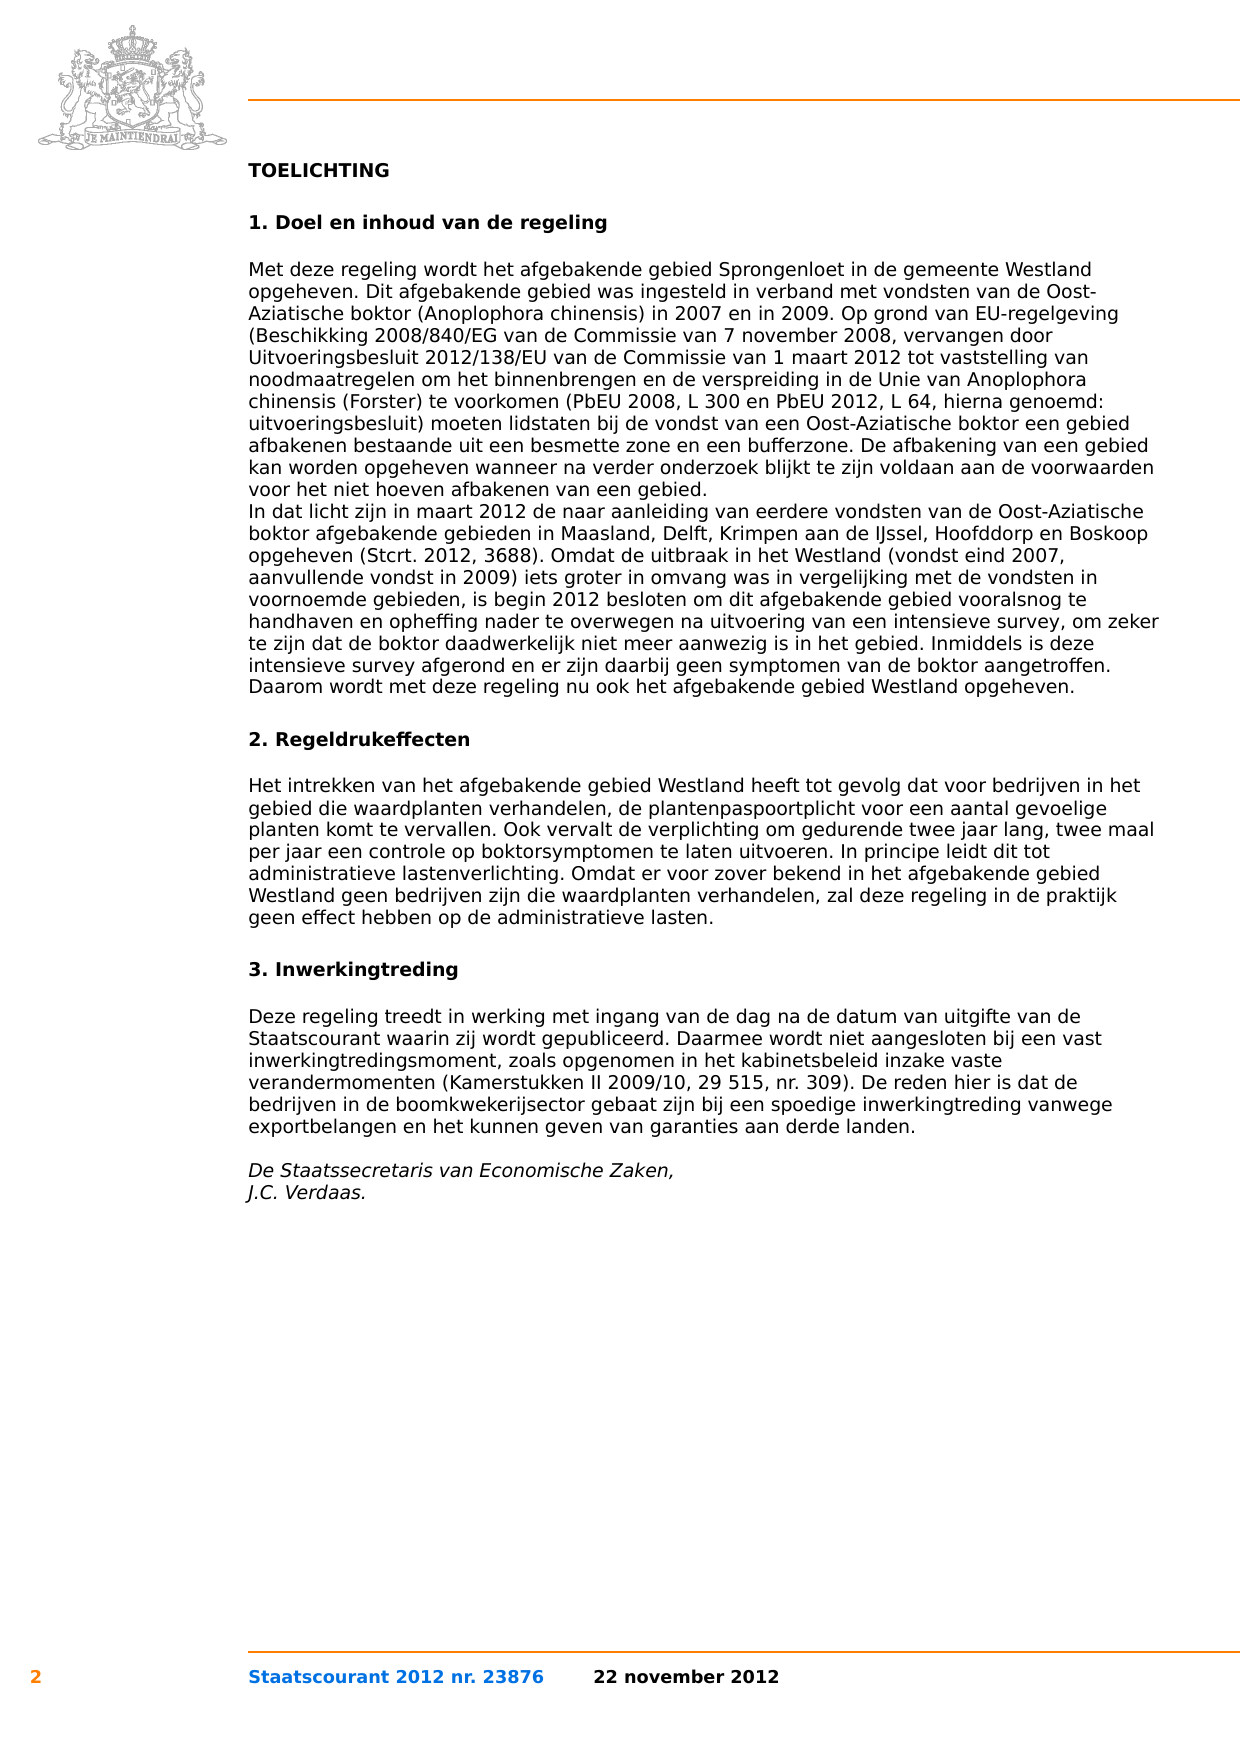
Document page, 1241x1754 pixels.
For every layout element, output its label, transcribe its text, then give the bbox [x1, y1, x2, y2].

text In dat licht zijn in maart 2012 de naar aanleiding van eerdere vondsten van de Oost-Aziatische boktor afgebakende gebieden in Maasland, Delft, Krimpen aan de IJssel, Hoofddorp en Boskoop opgeheven (Stcrt. 2012, 3688). Omdat de uitbraak in het Westland (vondst eind 2007, aanvullende vondst in 2009) iets groter in omvang was in vergelijking met de vondsten in voornoemde gebieden, is begin 2012 besloten om dit afgebakende gebied vooralsnog te handhaven en opheffing nader te overwegen na uitvoering van een intensieve survey, om zeker te zijn dat de boktor daadwerkelijk niet meer aanwezig is in het gebied. Inmiddels is deze intensieve survey afgerond en er zijn daarbij geen symptomen van de boktor aangetroffen. Daarom wordt met deze regeling nu ook het afgebakende gebied Westland opgeheven. [248, 501, 1163, 698]
subtitle 3. Inwerkingtreding [248, 959, 1163, 981]
subtitle 2. Regeldrukeffecten [248, 728, 1163, 750]
subtitle 1. Doel en inhoud van de regeling [248, 212, 1163, 234]
text Deze regeling treedt in werking met ingang van de dag na de datum van uitgifte van de Staatscourant waarin zij wordt gepubliceerd. Daarmee wordt niet aangesloten bij een vast inwerkingtredingsmoment, zoals opgenomen in het kabinetsbeleid inzake vaste verandermomenten (Kamerstukken II 2009/10, 29 515, nr. 309). De reden hier is dat de bedrijven in de boomkwekerijsector gebaat zijn bij een spoedige inwerkingtreding vanwege exportbelangen en het kunnen geven van garanties aan derde landen. [248, 1006, 1163, 1138]
picture [38, 25, 227, 150]
text Met deze regeling wordt het afgebakende gebied Sprongenloet in de gemeente Westland opgeheven. Dit afgebakende gebied was ingesteld in verband met vondsten van de Oost-Aziatische boktor (Anoplophora chinensis) in 2007 en in 2009. Op grond van EU-regelgeving (Beschikking 2008/840/EG van de Commissie van 7 november 2008, vervangen door Uitvoeringsbesluit 2012/138/EU van de Commissie van 1 maart 2012 tot vaststelling van noodmaatregelen om het binnenbrengen en de verspreiding in de Unie van Anoplophora chinensis (Forster) te voorkomen (PbEU 2008, L 300 en PbEU 2012, L 64, hierna genoemd: uitvoeringsbesluit) moeten lidstaten bij de vondst van een Oost-Aziatische boktor een gebied afbakenen bestaande uit een besmette zone en een bufferzone. De afbakening van een gebied kan worden opgeheven wanneer na verder onderzoek blijkt te zijn voldaan aan de voorwaarden voor het niet hoeven afbakenen van een gebied. [248, 259, 1163, 501]
subtitle TOELICHTING [248, 160, 1163, 182]
text De Staatssecretaris van Economische Zaken, J.C. Verdaas. [248, 1160, 1163, 1204]
text Het intrekken van het afgebakende gebied Westland heeft tot gevolg dat voor bedrijven in het gebied die waardplanten verhandelen, de plantenpaspoortplicht voor een aantal gevoelige planten komt te vervallen. Ook vervalt de verplichting om gedurende twee jaar lang, twee maal per jaar een controle op boktorsymptomen te laten uitvoeren. In principe leidt dit tot administratieve lastenverlichting. Omdat er voor zover bekend in het afgebakende gebied Westland geen bedrijven zijn die waardplanten verhandelen, zal deze regeling in de praktijk geen effect hebben op de administratieve lasten. [248, 775, 1163, 929]
